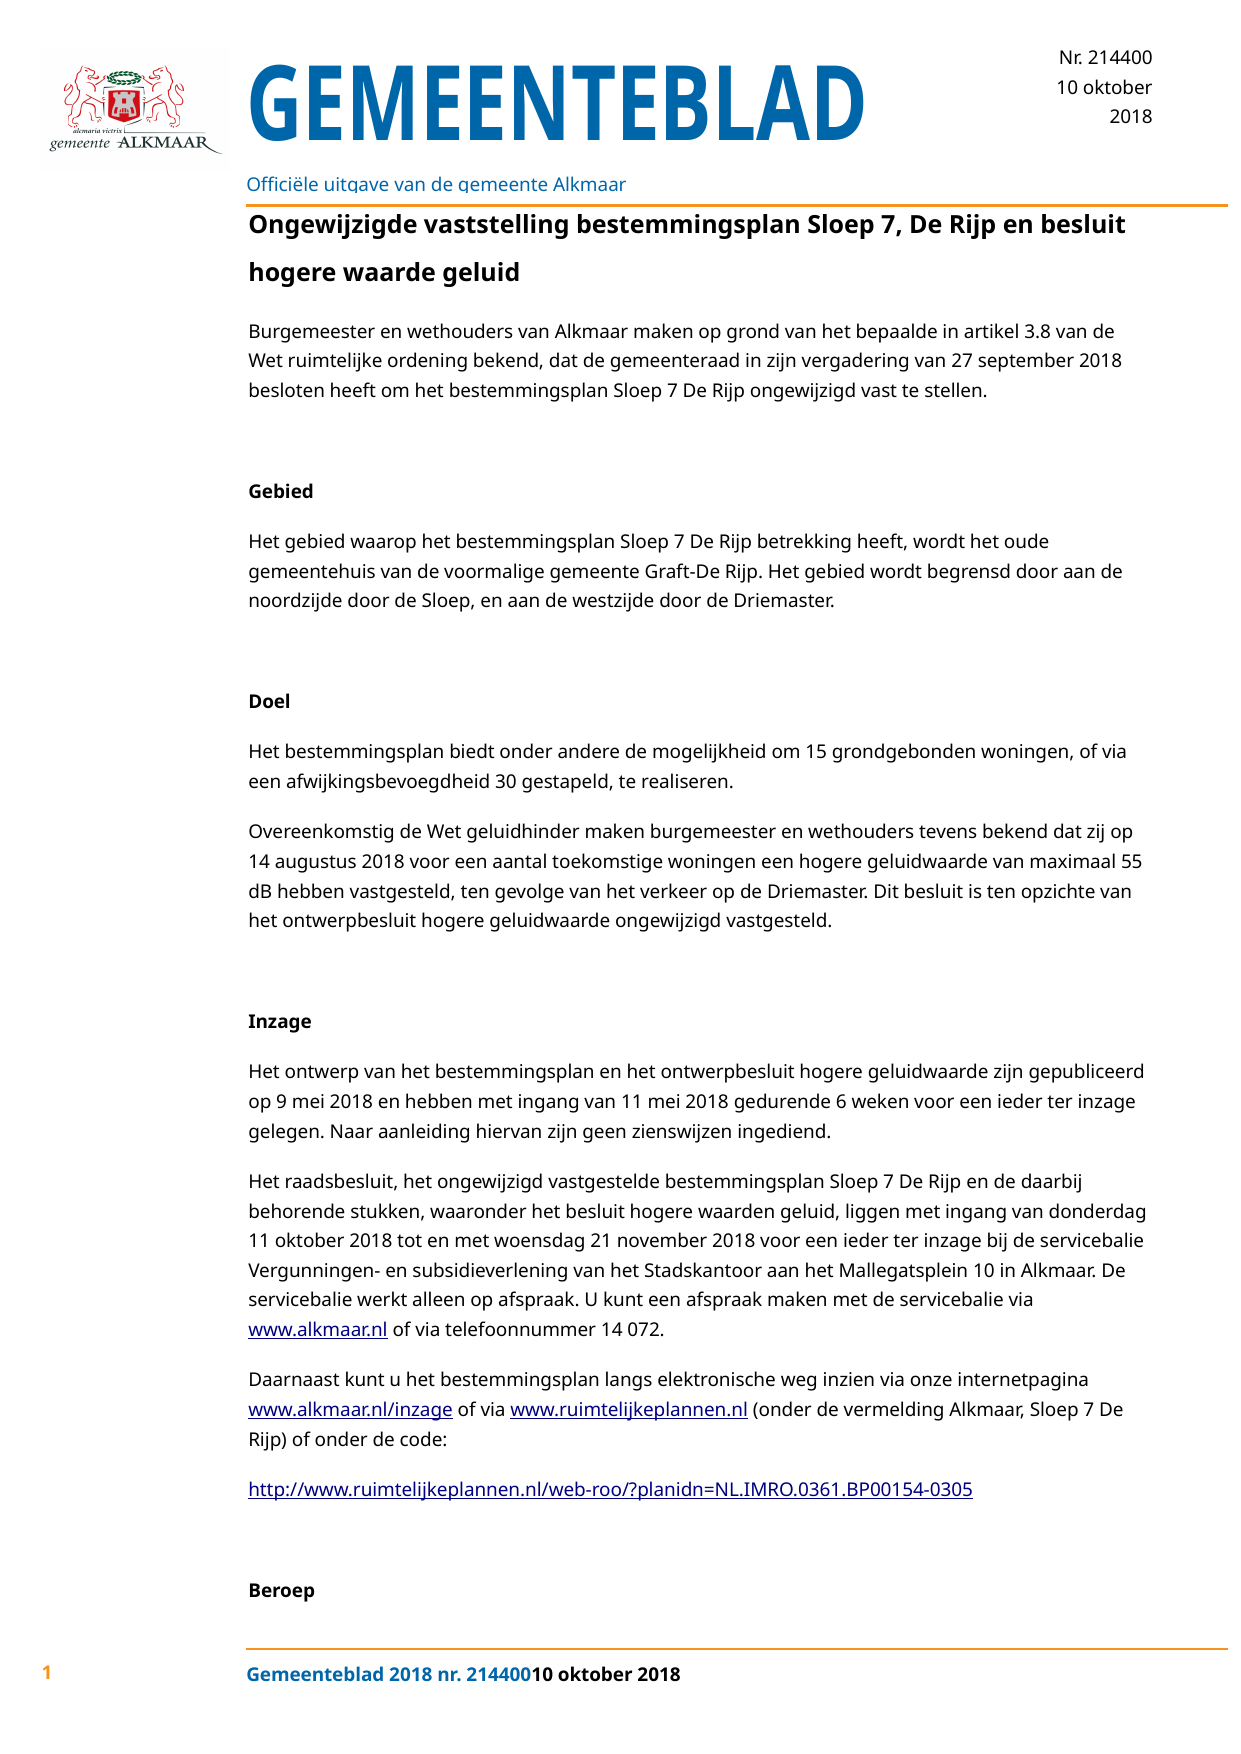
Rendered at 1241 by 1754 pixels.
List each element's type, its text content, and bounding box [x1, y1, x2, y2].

text http://www.ruimtelijkeplannen.nl/web-roo/?planidn=NL.IMRO.0361.BP00154-0305 [248, 1476, 1152, 1502]
text Het gebied waarop het bestemmingsplan Sloep 7 De Rijp betrekking heeft, wordt het oude gemeentehuis van de voormalige gemeente Graft-De Rijp. Het gebied wordt begrensd door aan de noordzijde door de Sloep, en aan de westzijde door de Driemaster. [248, 528, 1152, 613]
text Gebied [248, 478, 1152, 504]
picture [41, 47, 231, 172]
text Overeenkomstig de Wet geluidhinder maken burgemeester en wethouders tevens bekend dat zij op 14 augustus 2018 voor een aantal toekomstige woningen een hogere geluidwaarde van maximaal 55 dB hebben vastgesteld, ten gevolge van het verkeer op de Driemaster. Dit besluit is ten opzichte van het ontwerpbesluit hogere geluidwaarde ongewijzigd vastgesteld. [248, 819, 1152, 933]
text Beroep [248, 1577, 1152, 1603]
text Het raadsbesluit, het ongewijzigd vastgestelde bestemmingsplan Sloep 7 De Rijp en de daarbij behorende stukken, waaronder het besluit hogere waarden geluid, liggen met ingang van donderdag 11 oktober 2018 tot en met woensdag 21 november 2018 voor een ieder ter inzage bij de servicebalie Vergunningen- en subsidieverlening van het Stadskantoor aan het Mallegatsplein 10 in Alkmaar. De servicebalie werkt alleen op afspraak. U kunt een afspraak maken met de servicebalie via www.alkmaar.nl of via telefoonnummer 14 072. [248, 1168, 1152, 1342]
text Inzage [248, 1008, 1152, 1034]
text Het bestemmingsplan biedt onder andere de mogelijkheid om 15 grondgebonden woningen, of via een afwijkingsbevoegdheid 30 gestapeld, te realiseren. [248, 739, 1152, 794]
text Ongewijzigde vaststelling bestemmingsplan Sloep 7, De Rijp en besluit hogere waarde geluid [248, 207, 1152, 288]
text Daarnaast kunt u het bestemmingsplan langs elektronische weg inzien via onze internetpagina www.alkmaar.nl/inzage of via www.ruimtelijkeplannen.nl (onder de vermelding Alkmaar, Sloep 7 De Rijp) of onder de code: [248, 1367, 1152, 1452]
text Doel [248, 688, 1152, 714]
text Het ontwerp van het bestemmingsplan en het ontwerpbesluit hogere geluidwaarde zijn gepubliceerd op 9 mei 2018 en hebben met ingang van 11 mei 2018 gedurende 6 weken voor een ieder ter inzage gelegen. Naar aanleiding hiervan zijn geen zienswijzen ingediend. [248, 1059, 1152, 1144]
text Burgemeester en wethouders van Alkmaar maken op grond van het bepaalde in artikel 3.8 van de Wet ruimtelijke ordening bekend, dat de gemeenteraad in zijn vergadering van 27 september 2018 besloten heeft om het bestemmingsplan Sloep 7 De Rijp ongewijzigd vast te stellen. [248, 318, 1152, 403]
